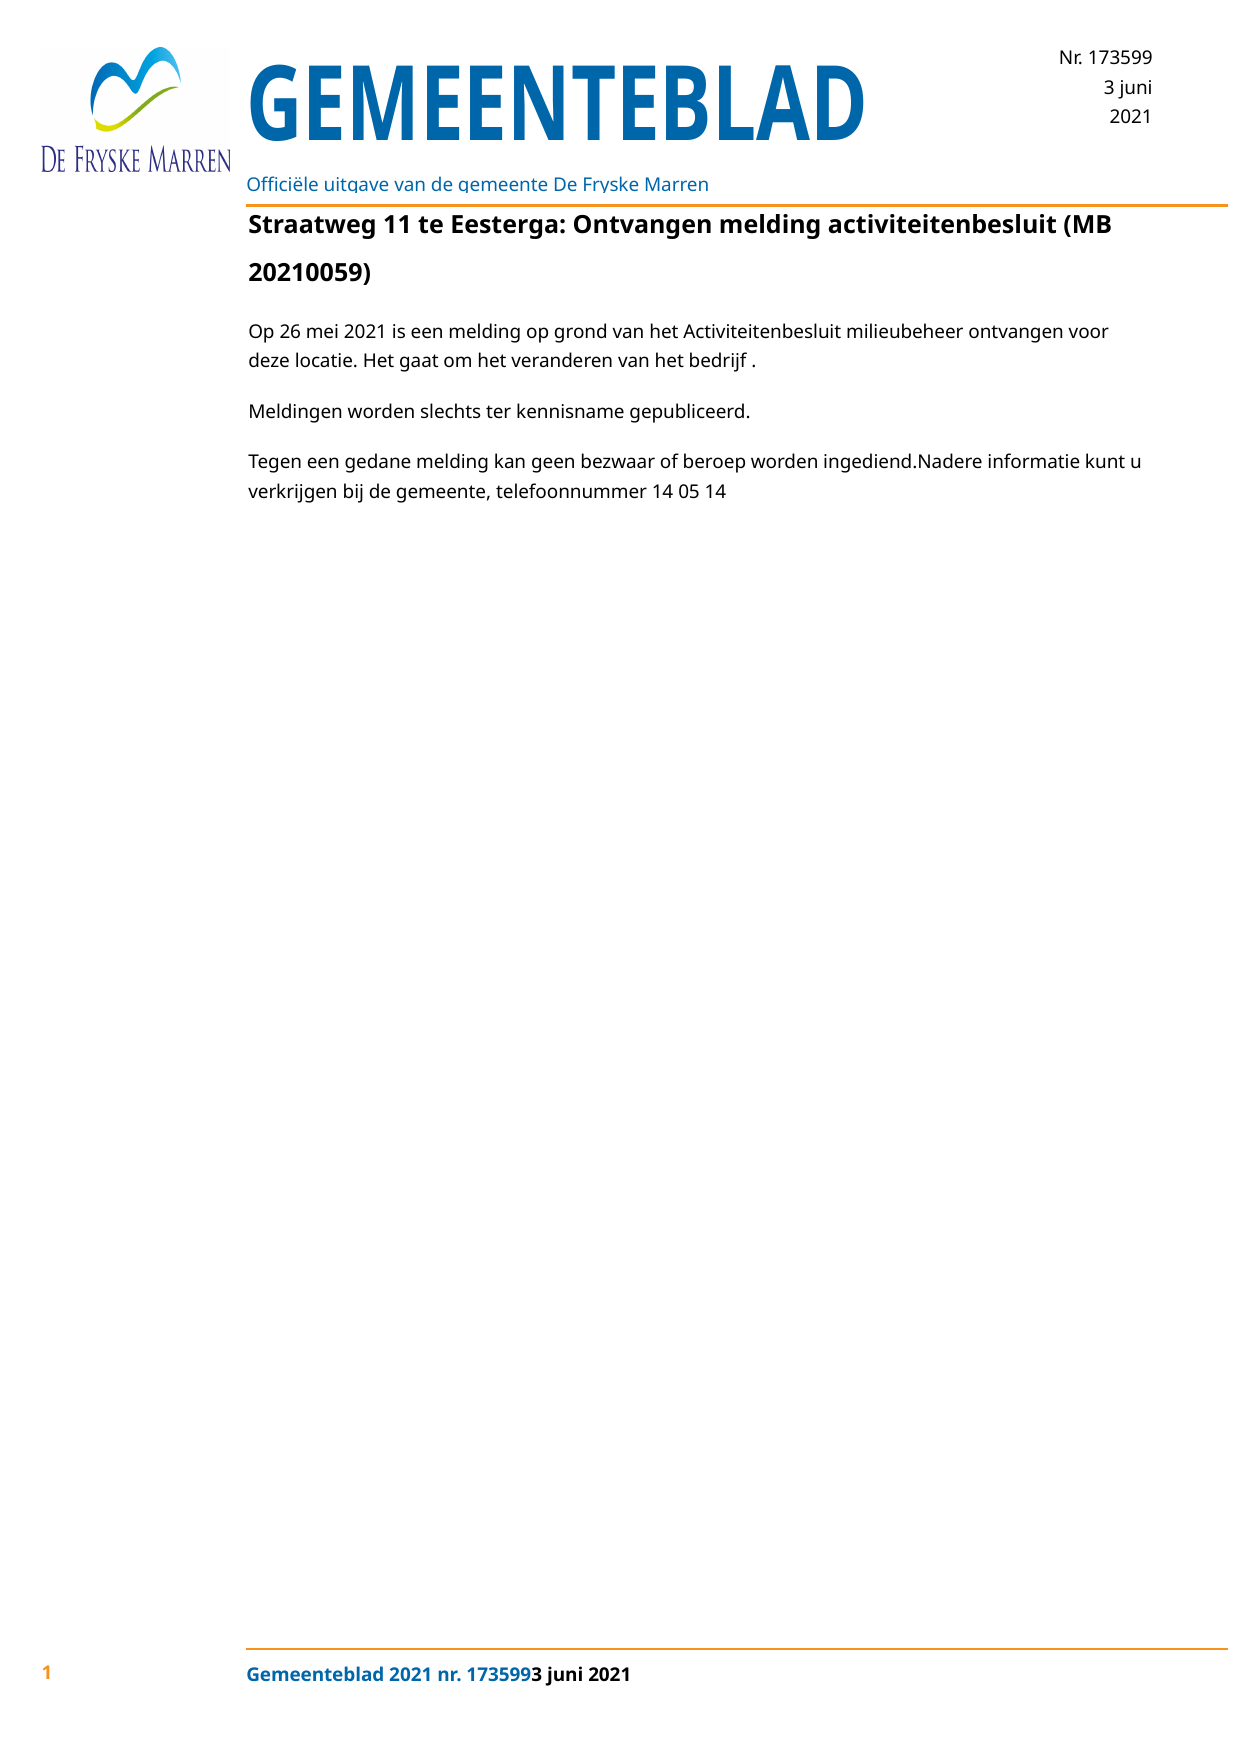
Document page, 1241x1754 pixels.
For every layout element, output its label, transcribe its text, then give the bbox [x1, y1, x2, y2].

text Straatweg 11 te Eesterga: Ontvangen melding activiteitenbesluit (MB 20210059) [248, 207, 1152, 288]
picture [41, 47, 231, 172]
text Meldingen worden slechts ter kennisname gepubliceerd. [248, 398, 1152, 424]
text Tegen een gedane melding kan geen bezwaar of beroep worden ingediend.Nadere informatie kunt u verkrijgen bij de gemeente, telefoonnummer 14 05 14 [248, 448, 1152, 504]
text Op 26 mei 2021 is een melding op grond van het Activiteitenbesluit milieubeheer ontvangen voor deze locatie. Het gaat om het veranderen van het bedrijf . [248, 318, 1152, 373]
